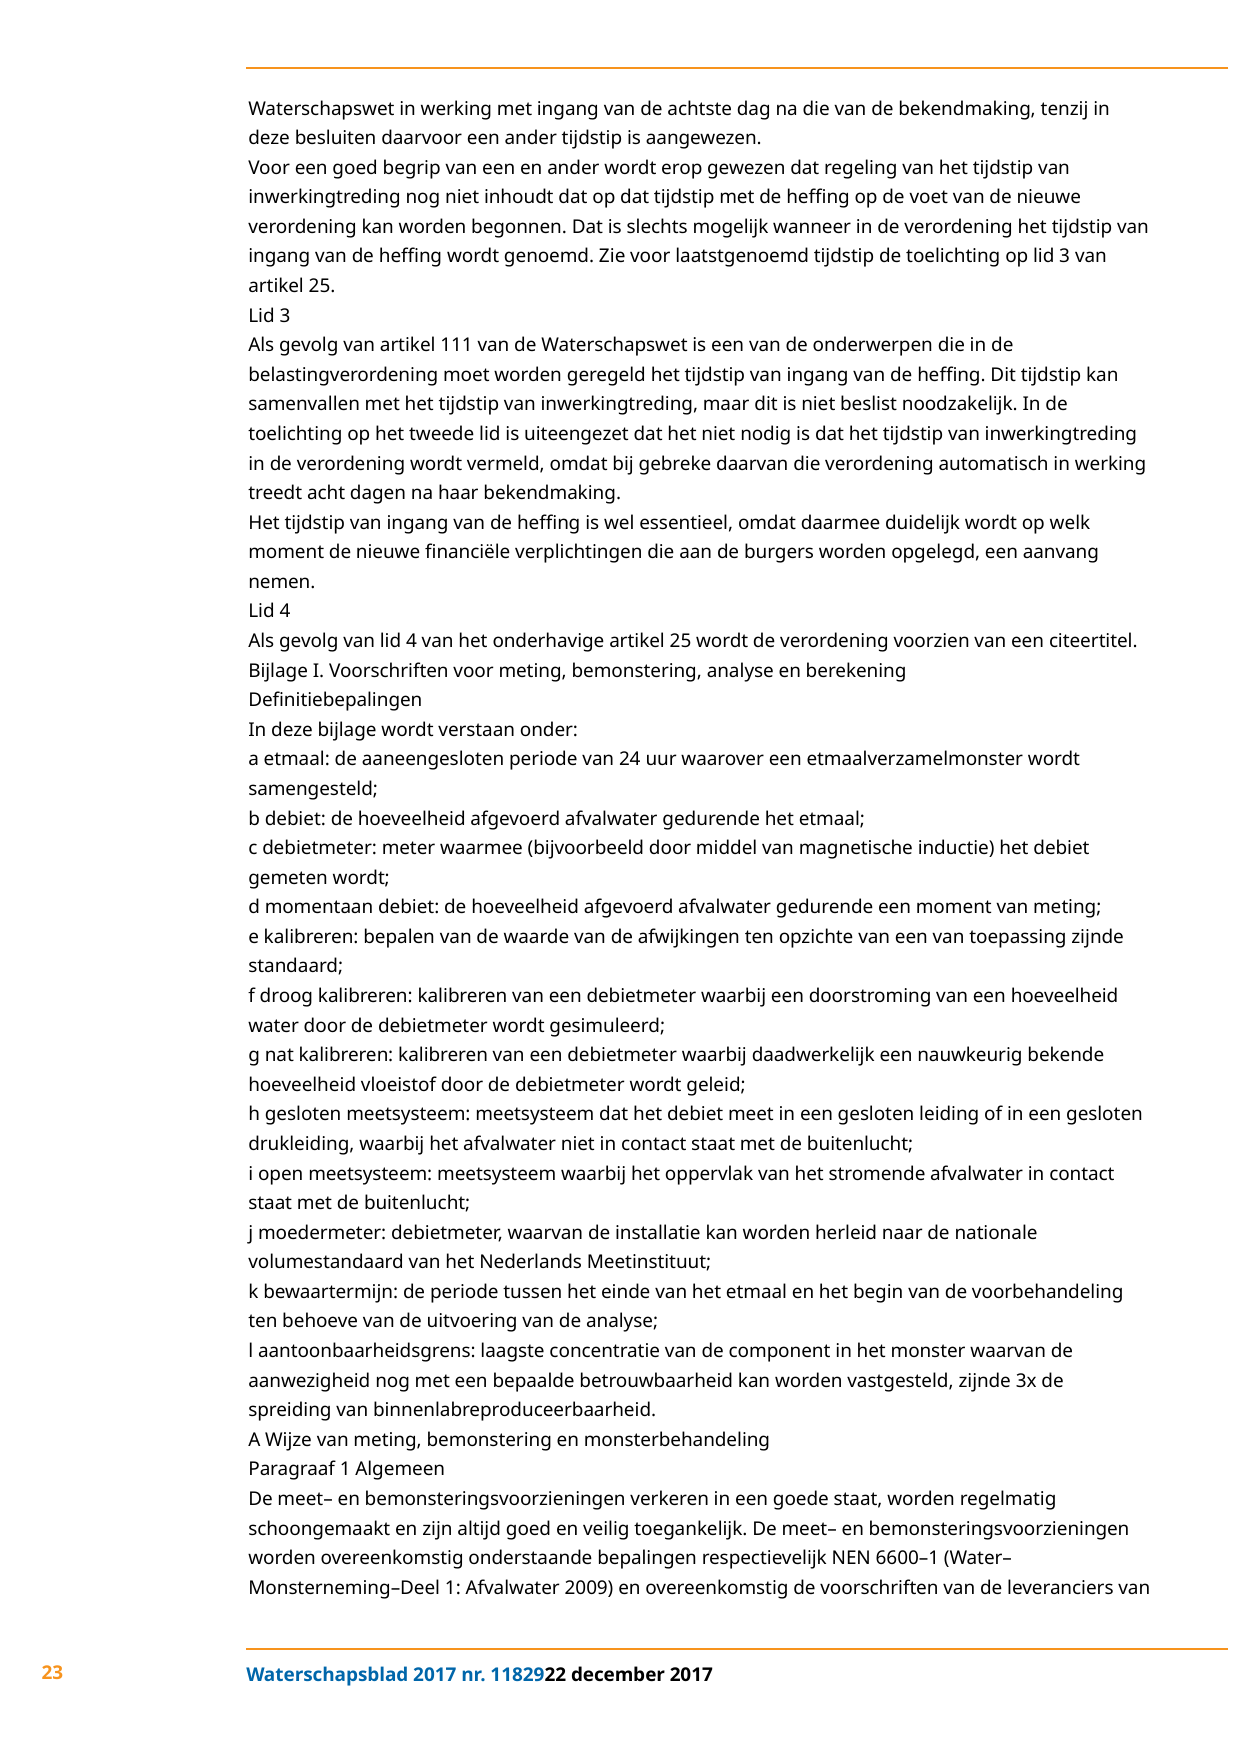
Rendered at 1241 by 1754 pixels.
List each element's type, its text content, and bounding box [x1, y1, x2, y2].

text Paragraaf 1 Algemeen [248, 1456, 1152, 1481]
text Als gevolg van lid 4 van het onderhavige artikel 25 wordt de verordening voorzien van een citeertitel. [248, 627, 1152, 653]
text c debietmeter: meter waarmee (bijvoorbeeld door middel van magnetische inductie) het debiet gemeten wordt; [248, 834, 1152, 890]
text l aantoonbaarheidsgrens: laagste concentratie van de component in het monster waarvan de aanwezigheid nog met een bepaalde betrouwbaarheid kan worden vastgesteld, zijnde 3x de spreiding van binnenlabreproduceerbaarheid. [248, 1337, 1152, 1422]
text Het tijdstip van ingang van de heffing is wel essentieel, omdat daarmee duidelijk wordt op welk moment de nieuwe financiële verplichtingen die aan de burgers worden opgelegd, een aanvang nemen. [248, 509, 1152, 594]
text Definitiebepalingen [248, 686, 1152, 712]
text e kalibreren: bepalen van de waarde van de afwijkingen ten opzichte van een van toepassing zijnde standaard; [248, 923, 1152, 978]
text In deze bijlage wordt verstaan onder: [248, 716, 1152, 742]
text f droog kalibreren: kalibreren van een debietmeter waarbij een doorstroming van een hoeveelheid water door de debietmeter wordt gesimuleerd; [248, 982, 1152, 1038]
text g nat kalibreren: kalibreren van een debietmeter waarbij daadwerkelijk een nauwkeurig bekende hoeveelheid vloeistof door de debietmeter wordt geleid; [248, 1041, 1152, 1097]
text k bewaartermijn: de periode tussen het einde van het etmaal en het begin van de voorbehandeling ten behoeve van de uitvoering van de analyse; [248, 1278, 1152, 1333]
text Lid 3 [248, 302, 1152, 328]
text Bijlage I. Voorschriften voor meting, bemonstering, analyse en berekening [248, 657, 1152, 683]
text A Wijze van meting, bemonstering en monsterbehandeling [248, 1426, 1152, 1452]
text De meet– en bemonsteringsvoorzieningen verkeren in een goede staat, worden regelmatig schoongemaakt en zijn altijd goed en veilig toegankelijk. De meet– en bemonsteringsvoorzieningen worden overeenkomstig onderstaande bepalingen respectievelijk NEN 6600–1 (Water–Monsterneming–Deel 1: Afvalwater 2009) en overeenkomstig de voorschriften van de leveranciers van [248, 1485, 1152, 1600]
text Als gevolg van artikel 111 van de Waterschapswet is een van de onderwerpen die in de belastingverordening moet worden geregeld het tijdstip van ingang van de heffing. Dit tijdstip kan samenvallen met het tijdstip van inwerkingtreding, maar dit is niet beslist noodzakelijk. In de toelichting op het tweede lid is uiteengezet dat het niet nodig is dat het tijdstip van inwerkingtreding in de verordening wordt vermeld, omdat bij gebreke daarvan die verordening automatisch in werking treedt acht dagen na haar bekendmaking. [248, 331, 1152, 505]
picture [41, 47, 231, 172]
text h gesloten meetsysteem: meetsysteem dat het debiet meet in een gesloten leiding of in een gesloten drukleiding, waarbij het afvalwater niet in contact staat met de buitenlucht; [248, 1101, 1152, 1156]
text j moedermeter: debietmeter, waarvan de installatie kan worden herleid naar de nationale volumestandaard van het Nederlands Meetinstituut; [248, 1219, 1152, 1274]
text a etmaal: de aaneengesloten periode van 24 uur waarover een etmaalverzamelmonster wordt samengesteld; [248, 746, 1152, 801]
text i open meetsysteem: meetsysteem waarbij het oppervlak van het stromende afvalwater in contact staat met de buitenlucht; [248, 1160, 1152, 1215]
text b debiet: de hoeveelheid afgevoerd afvalwater gedurende het etmaal; [248, 805, 1152, 831]
text Waterschapswet in werking met ingang van de achtste dag na die van de bekendmaking, tenzij in deze besluiten daarvoor een ander tijdstip is aangewezen. [248, 95, 1152, 150]
text Lid 4 [248, 598, 1152, 623]
text Voor een goed begrip van een en ander wordt erop gewezen dat regeling van het tijdstip van inwerkingtreding nog niet inhoudt dat op dat tijdstip met de heffing op de voet van de nieuwe verordening kan worden begonnen. Dat is slechts mogelijk wanneer in de verordening het tijdstip van ingang van de heffing wordt genoemd. Zie voor laatstgenoemd tijdstip de toelichting op lid 3 van artikel 25. [248, 154, 1152, 298]
text d momentaan debiet: de hoeveelheid afgevoerd afvalwater gedurende een moment van meting; [248, 893, 1152, 919]
